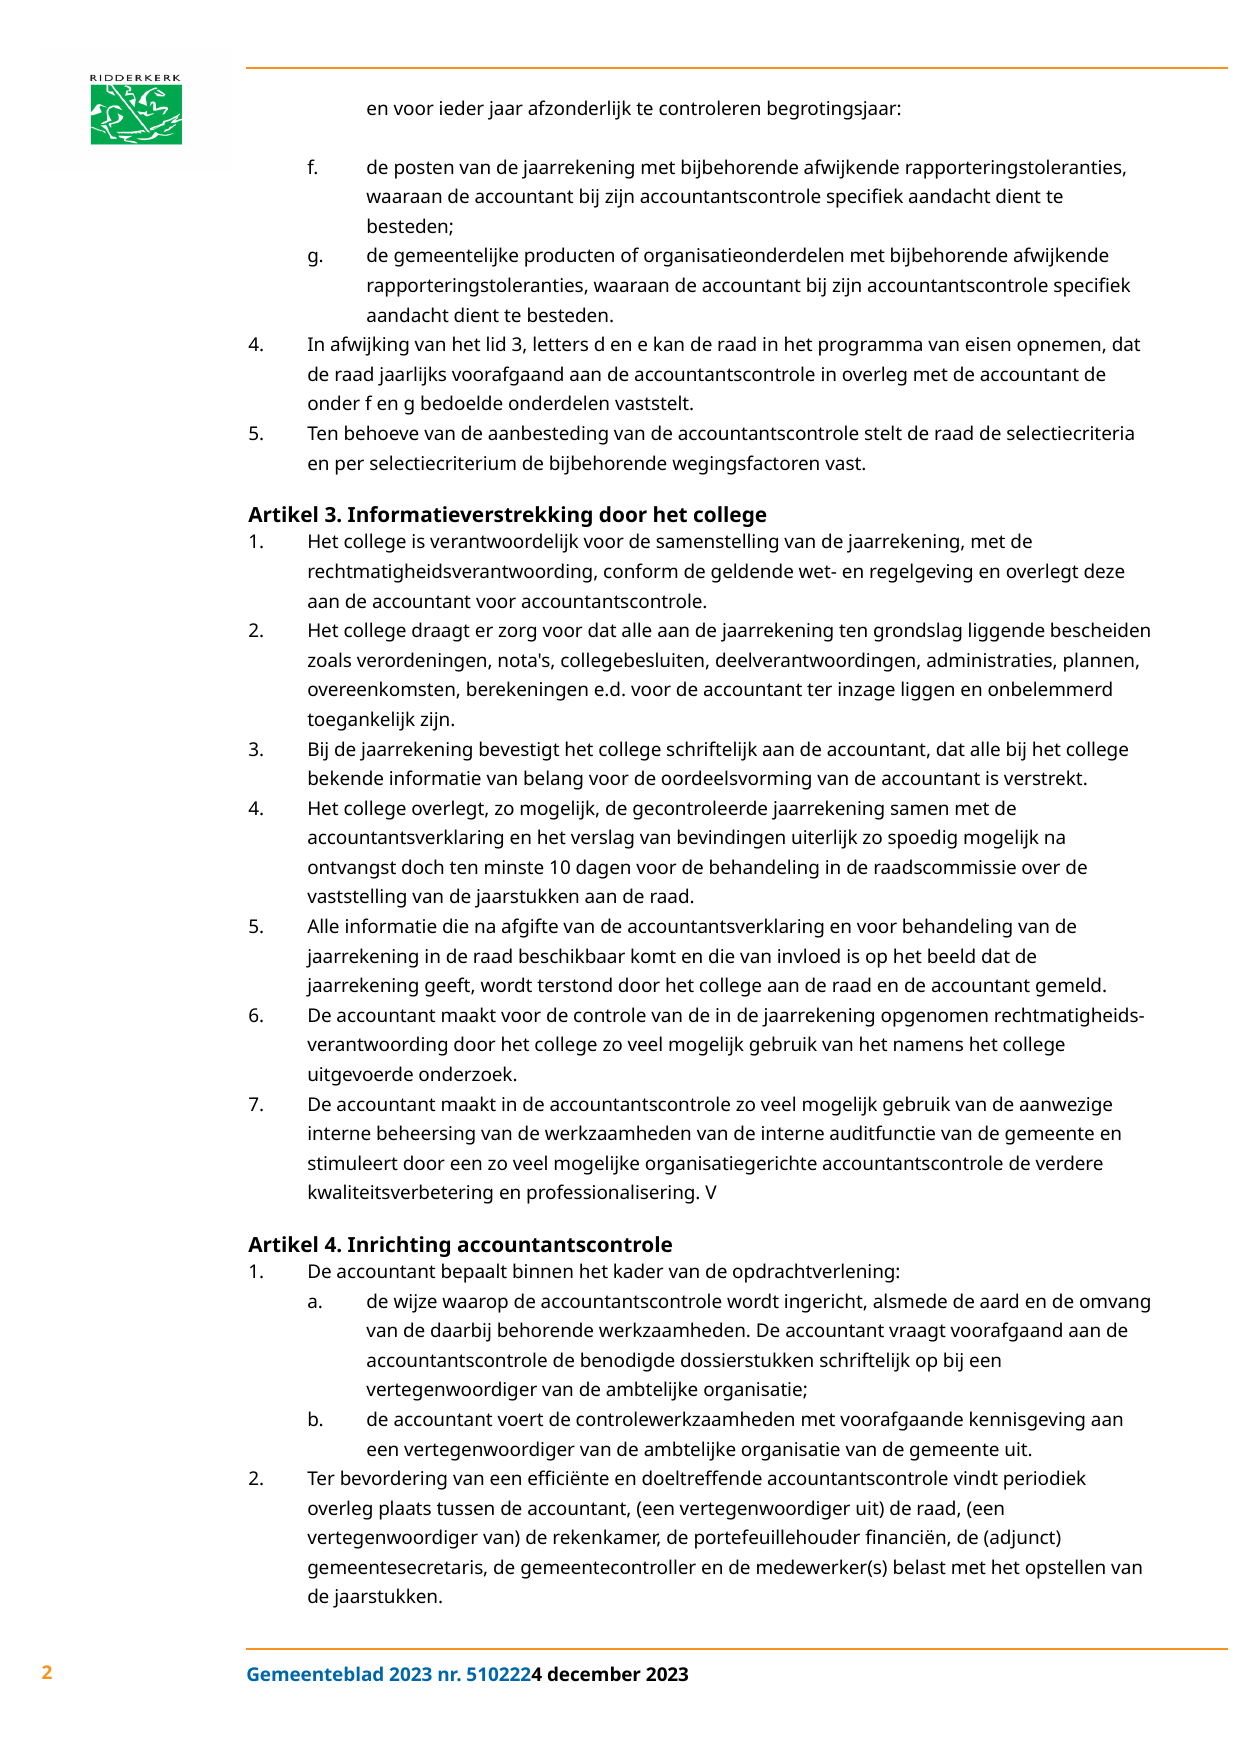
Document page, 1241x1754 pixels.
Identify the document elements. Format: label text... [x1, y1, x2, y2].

text Artikel 4. Inrichting accountantscontrole [248, 1230, 1152, 1258]
list Alle informatie die na afgifte van de accountantsverklaring en voor behandeling van de jaarrekening in de raad beschikbaar komt en die van invloed is op het beeld dat de jaarrekening geeft, wordt terstond door het college aan de raad en de accountant gemeld. [248, 913, 1152, 998]
list de posten van de jaarrekening met bijbehorende afwijkende rapporteringstoleranties, waaraan de accountant bij zijn accountantscontrole specifiek aandacht dient te besteden; [307, 154, 1152, 239]
list de wijze waarop de accountantscontrole wordt ingericht, alsmede de aard en de omvang van de daarbij behorende werkzaamheden. De accountant vraagt voorafgaand aan de accountantscontrole de benodigde dossierstukken schriftelijk op bij een vertegenwoordiger van de ambtelijke organisatie; [307, 1288, 1152, 1402]
list Bij de jaarrekening bevestigt het college schriftelijk aan de accountant, dat alle bij het college bekende informatie van belang voor de oordeelsvorming van de accountant is verstrekt. [248, 736, 1152, 791]
list Het college draagt er zorg voor dat alle aan de jaarrekening ten grondslag liggende bescheiden zoals verordeningen, nota's, collegebesluiten, deelverantwoordingen, administraties, plannen, overeenkomsten, berekeningen e.d. voor de accountant ter inzage liggen en onbelemmerd toegankelijk zijn. [248, 617, 1152, 732]
list de gemeentelijke producten of organisatieonderdelen met bijbehorende afwijkende rapporteringstoleranties, waaraan de accountant bij zijn accountantscontrole specifiek aandacht dient te besteden. [307, 243, 1152, 328]
list de accountant voert de controlewerkzaamheden met voorafgaande kennisgeving aan een vertegenwoordiger van de ambtelijke organisatie van de gemeente uit. [307, 1406, 1152, 1462]
list Ter bevordering van een efficiënte en doeltreffende accountantscontrole vindt periodiek overleg plaats tussen de accountant, (een vertegenwoordiger uit) de raad, (een vertegenwoordiger van) de rekenkamer, de portefeuillehouder financiën, de (adjunct) gemeentesecretaris, de gemeentecontroller en de medewerker(s) belast met het opstellen van de jaarstukken. [248, 1465, 1152, 1609]
list De accountant maakt voor de controle van de in de jaarrekening opgenomen rechtmatigheids-verantwoording door het college zo veel mogelijk gebruik van het namens het college uitgevoerde onderzoek. [248, 1002, 1152, 1087]
list Ten behoeve van de aanbesteding van de accountantscontrole stelt de raad de selectiecriteria en per selectiecriterium de bijbehorende wegingsfactoren vast. [248, 420, 1152, 476]
list Het college is verantwoordelijk voor de samenstelling van de jaarrekening, met de rechtmatigheidsverantwoording, conform de geldende wet- en regelgeving en overlegt deze aan de accountant voor accountantscontrole. [248, 529, 1152, 613]
list Het college overlegt, zo mogelijk, de gecontroleerde jaarrekening samen met de accountantsverklaring en het verslag van bevindingen uiterlijk zo spoedig mogelijk na ontvangst doch ten minste 10 dagen voor de behandeling in de raadscommissie over de vaststelling van de jaarstukken aan de raad. [248, 795, 1152, 909]
list en voor ieder jaar afzonderlijk te controleren begrotingsjaar: [307, 95, 1152, 121]
list In afwijking van het lid 3, letters d en e kan de raad in het programma van eisen opnemen, dat de raad jaarlijks voorafgaand aan de accountantscontrole in overleg met de accountant de onder f en g bedoelde onderdelen vaststelt. [248, 331, 1152, 416]
text Artikel 3. Informatieverstrekking door het college [248, 500, 1152, 529]
picture [41, 47, 231, 172]
list De accountant maakt in de accountantscontrole zo veel mogelijk gebruik van de aanwezige interne beheersing van de werkzaamheden van de interne auditfunctie van de gemeente en stimuleert door een zo veel mogelijke organisatiegerichte accountantscontrole de verdere kwaliteitsverbetering en professionalisering. V [248, 1091, 1152, 1205]
list De accountant bepaalt binnen het kader van de opdrachtverlening: [248, 1258, 1152, 1284]
